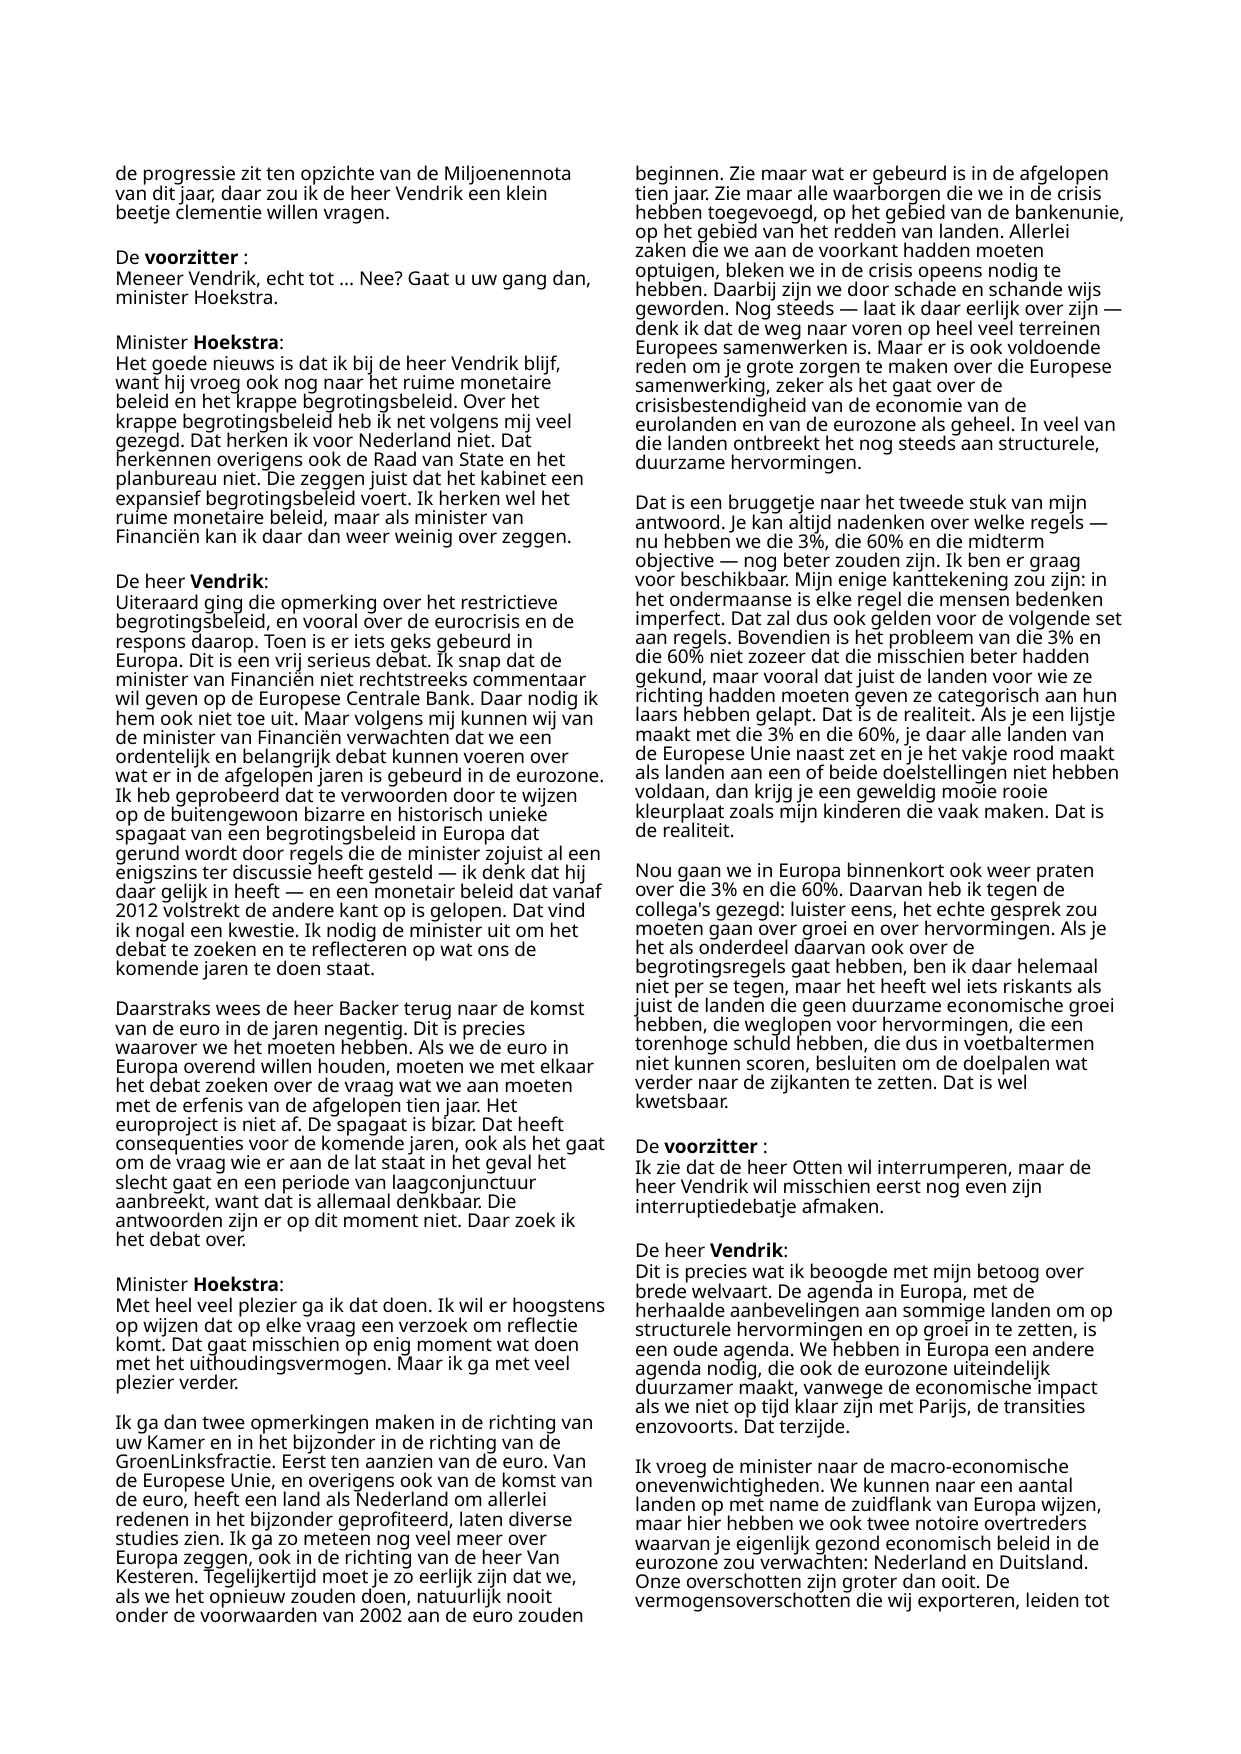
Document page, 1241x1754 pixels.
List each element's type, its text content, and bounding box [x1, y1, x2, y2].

text Het goede nieuws is dat ik bij de heer Vendrik blijf, want hij vroeg ook nog naar het ruime monetaire beleid en het krappe begrotingsbeleid. Over het krappe begrotingsbeleid heb ik net volgens mij veel gezegd. Dat herken ik voor Nederland niet. Dat herkennen overigens ook de Raad van State en het planbureau niet. Die zeggen juist dat het kabinet een expansief begrotingsbeleid voert. Ik herken wel het ruime monetaire beleid, maar als minister van Financiën kan ik daar dan weer weinig over zeggen. [115, 355, 605, 547]
text Meneer Vendrik, echt tot ... Nee? Gaat u uw gang dan, minister Hoekstra. [115, 270, 605, 308]
text de progressie zit ten opzichte van de Miljoenennota van dit jaar, daar zou ik de heer Vendrik een klein beetje clementie willen vragen. [115, 165, 605, 223]
text Ik ga dan twee opmerkingen maken in de richting van uw Kamer en in het bijzonder in de richting van de GroenLinksfractie. Eerst ten aanzien van de euro. Van de Europese Unie, en overigens ook van de komst van de euro, heeft een land als Nederland om allerlei redenen in het bijzonder geprofiteerd, laten diverse studies zien. Ik ga zo meteen nog veel meer over Europa zeggen, ook in de richting van de heer Van Kesteren. Tegelijkertijd moet je zo eerlijk zijn dat we, als we het opnieuw zouden doen, natuurlijk nooit onder de voorwaarden van 2002 aan de euro zouden [115, 1414, 605, 1626]
text Nou gaan we in Europa binnenkort ook weer praten over die 3% en die 60%. Daarvan heb ik tegen de collega's gezegd: luister eens, het echte gesprek zou moeten gaan over groei en over hervormingen. Als je het als onderdeel daarvan ook over de begrotingsregels gaat hebben, ben ik daar helemaal niet per se tegen, maar het heeft wel iets riskants als juist de landen die geen duurzame economische groei hebben, die weglopen voor hervormingen, die een torenhoge schuld hebben, die dus in voetbaltermen niet kunnen scoren, besluiten om de doelpalen wat verder naar de zijkanten te zetten. Dat is wel kwetsbaar. [635, 862, 1125, 1112]
text De heer Vendrik: [115, 568, 605, 594]
text beginnen. Zie maar wat er gebeurd is in de afgelopen tien jaar. Zie maar alle waarborgen die we in de crisis hebben toegevoegd, op het gebied van de bankenunie, op het gebied van het redden van landen. Allerlei zaken die we aan de voorkant hadden moeten optuigen, bleken we in de crisis opeens nodig te hebben. Daarbij zijn we door schade en schande wijs geworden. Nog steeds — laat ik daar eerlijk over zijn — denk ik dat de weg naar voren op heel veel terreinen Europees samenwerken is. Maar er is ook voldoende reden om je grote zorgen te maken over die Europese samenwerking, zeker als het gaat over de crisisbestendigheid van de economie van de eurolanden en van de eurozone als geheel. In veel van die landen ontbreekt het nog steeds aan structurele, duurzame hervormingen. [635, 165, 1125, 474]
text Dit is precies wat ik beoogde met mijn betoog over brede welvaart. De agenda in Europa, met de herhaalde aanbevelingen aan sommige landen om op structurele hervormingen en op groei in te zetten, is een oude agenda. We hebben in Europa een andere agenda nodig, die ook de eurozone uiteindelijk duurzamer maakt, vanwege de economische impact als we niet op tijd klaar zijn met Parijs, de transities enzovoorts. Dat terzijde. [635, 1263, 1125, 1437]
text De voorzitter : [635, 1133, 1125, 1159]
text Daarstraks wees de heer Backer terug naar de komst van de euro in de jaren negentig. Dit is precies waarover we het moeten hebben. Als we de euro in Europa overend willen houden, moeten we met elkaar het debat zoeken over de vraag wat we aan moeten met de erfenis van de afgelopen tien jaar. Het europroject is niet af. De spagaat is bizar. Dat heeft consequenties voor de komende jaren, ook als het gaat om de vraag wie er aan de lat staat in het geval het slecht gaat en een periode van laagconjunctuur aanbreekt, want dat is allemaal denkbaar. Die antwoorden zijn er op dit moment niet. Daar zoek ik het debat over. [115, 1000, 605, 1251]
text Minister Hoekstra: [115, 329, 605, 355]
text Met heel veel plezier ga ik dat doen. Ik wil er hoogstens op wijzen dat op elke vraag een verzoek om reflectie komt. Dat gaat misschien op enig moment wat doen met het uithoudingsvermogen. Maar ik ga met veel plezier verder. [115, 1297, 605, 1394]
text Ik zie dat de heer Otten wil interrumperen, maar de heer Vendrik wil misschien eerst nog even zijn interruptiedebatje afmaken. [635, 1159, 1125, 1217]
text De heer Vendrik: [635, 1238, 1125, 1263]
text Dat is een bruggetje naar het tweede stuk van mijn antwoord. Je kan altijd nadenken over welke regels — nu hebben we die 3%, die 60% en die midterm objective — nog beter zouden zijn. Ik ben er graag voor beschikbaar. Mijn enige kanttekening zou zijn: in het ondermaanse is elke regel die mensen bedenken imperfect. Dat zal dus ook gelden voor de volgende set aan regels. Bovendien is het probleem van die 3% en die 60% niet zozeer dat die misschien beter hadden gekund, maar vooral dat juist de landen voor wie ze richting hadden moeten geven ze categorisch aan hun laars hebben gelapt. Dat is de realiteit. Als je een lijstje maakt met die 3% en die 60%, je daar alle landen van de Europese Unie naast zet en je het vakje rood maakt als landen aan een of beide doelstellingen niet hebben voldaan, dan krijg je een geweldig mooie rooie kleurplaat zoals mijn kinderen die vaak maken. Dat is de realiteit. [635, 494, 1125, 841]
text Minister Hoekstra: [115, 1272, 605, 1297]
text De voorzitter : [115, 244, 605, 270]
text Ik vroeg de minister naar de macro-economische onevenwichtigheden. We kunnen naar een aantal landen op met name de zuidflank van Europa wijzen, maar hier hebben we ook twee notoire overtreders waarvan je eigenlijk gezond economisch beleid in de eurozone zou verwachten: Nederland en Duitsland. Onze overschotten zijn groter dan ooit. De vermogensoverschotten die wij exporteren, leiden tot [635, 1458, 1125, 1612]
text Uiteraard ging die opmerking over het restrictieve begrotingsbeleid, en vooral over de eurocrisis en de respons daarop. Toen is er iets geks gebeurd in Europa. Dit is een vrij serieus debat. Ik snap dat de minister van Financiën niet rechtstreeks commentaar wil geven op de Europese Centrale Bank. Daar nodig ik hem ook niet toe uit. Maar volgens mij kunnen wij van de minister van Financiën verwachten dat we een ordentelijk en belangrijk debat kunnen voeren over wat er in de afgelopen jaren is gebeurd in de eurozone. Ik heb geprobeerd dat te verwoorden door te wijzen op de buitengewoon bizarre en historisch unieke spagaat van een begrotingsbeleid in Europa dat gerund wordt door regels die de minister zojuist al een enigszins ter discussie heeft gesteld — ik denk dat hij daar gelijk in heeft — en een monetair beleid dat vanaf 2012 volstrekt de andere kant op is gelopen. Dat vind ik nogal een kwestie. Ik nodig de minister uit om het debat te zoeken en te reflecteren op wat ons de komende jaren te doen staat. [115, 594, 605, 979]
